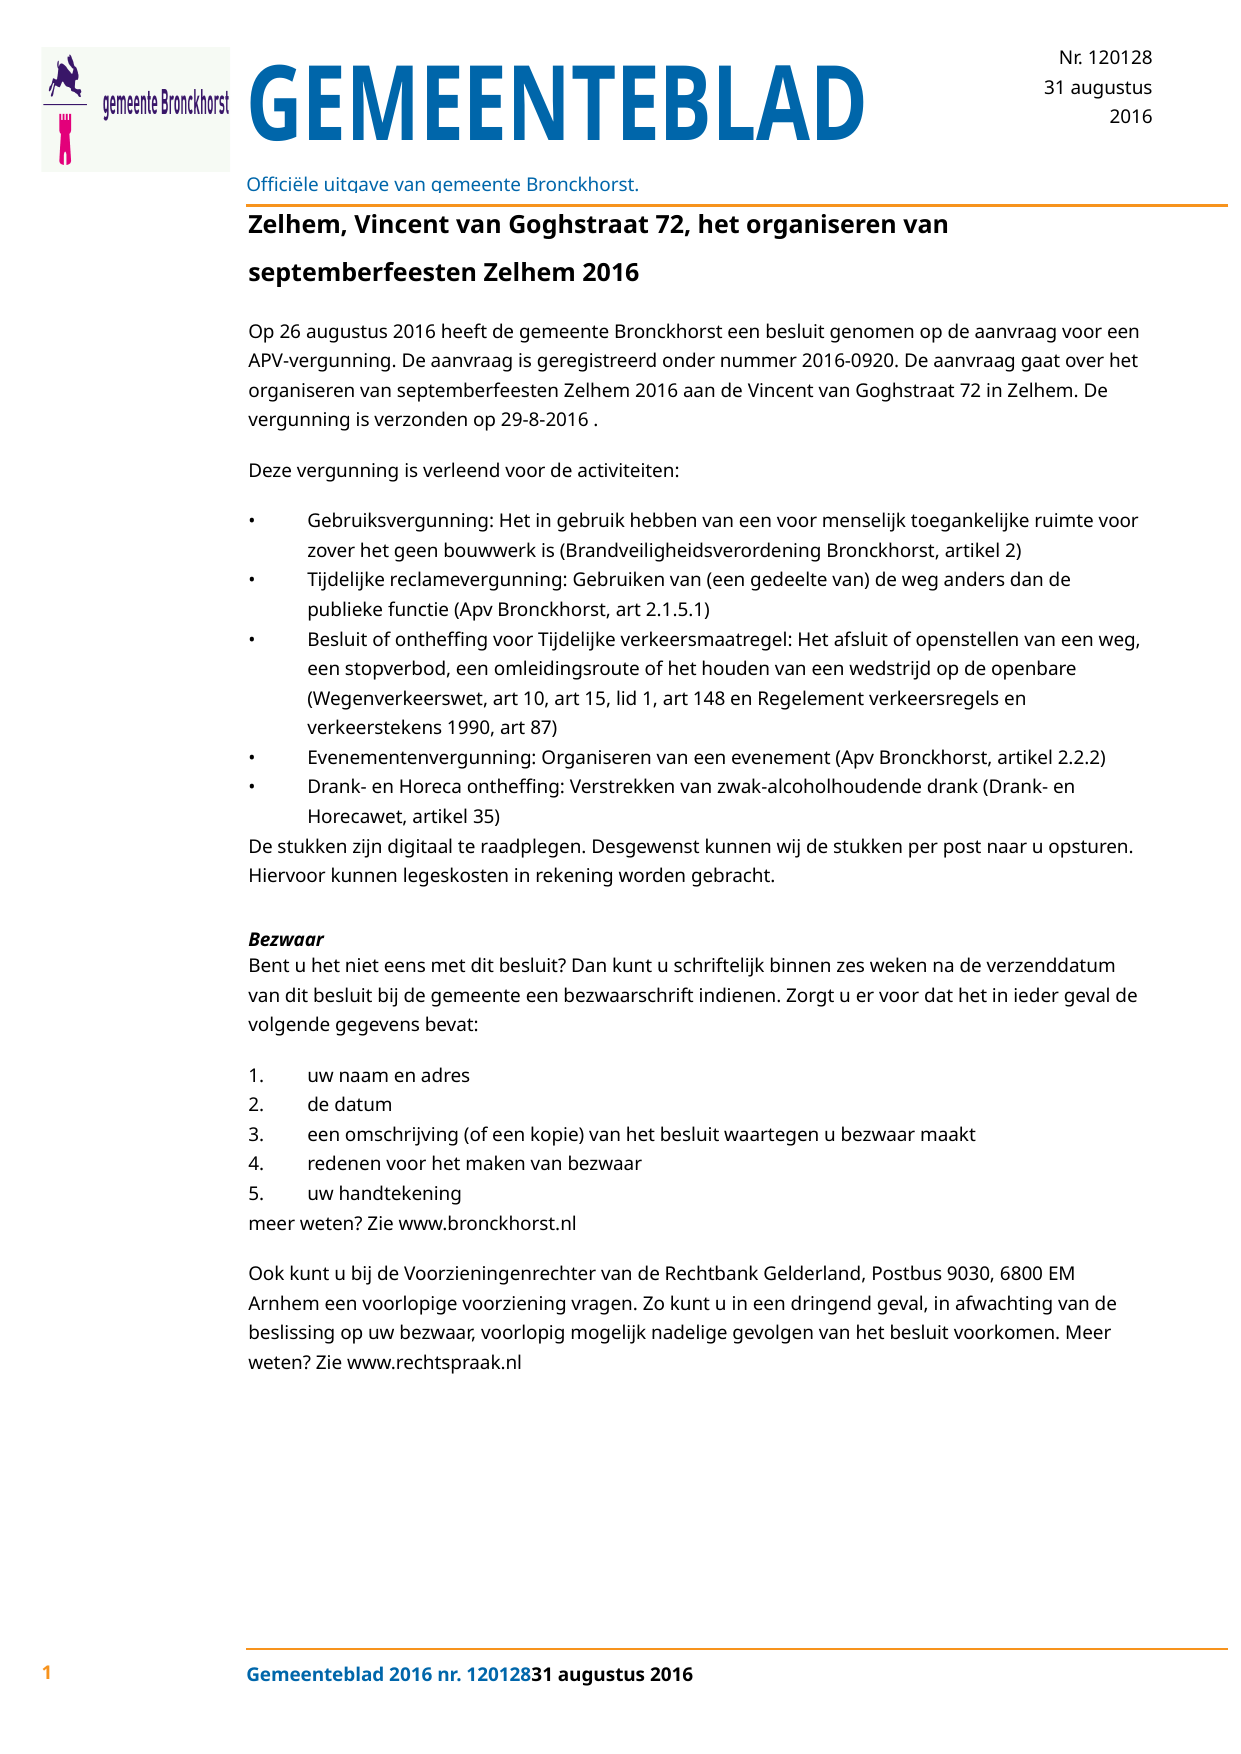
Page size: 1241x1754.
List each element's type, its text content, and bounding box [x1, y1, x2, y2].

text Zelhem, Vincent van Goghstraat 72, het organiseren van septemberfeesten Zelhem 2016 [248, 207, 1152, 288]
list Evenementenvergunning: Organiseren van een evenement (Apv Bronckhorst, artikel 2.2.2) [248, 744, 1152, 770]
text Ook kunt u bij de Voorzieningenrechter van de Rechtbank Gelderland, Postbus 9030, 6800 EM Arnhem een voorlopige voorziening vragen. Zo kunt u in een dringend geval, in afwachting van de beslissing op uw bezwaar, voorlopig mogelijk nadelige gevolgen van het besluit voorkomen. Meer weten? Zie www.rechtspraak.nl [248, 1260, 1152, 1374]
list de datum [248, 1091, 1152, 1117]
list Gebruiksvergunning: Het in gebruik hebben van een voor menselijk toegankelijke ruimte voor zover het geen bouwwerk is (Brandveiligheidsverordening Bronckhorst, artikel 2) [248, 507, 1152, 563]
text meer weten? Zie www.bronckhorst.nl [248, 1210, 1152, 1235]
picture [41, 47, 231, 172]
list Drank- en Horeca ontheffing: Verstrekken van zwak-alcoholhoudende drank (Drank- en Horecawet, artikel 35) [248, 774, 1152, 829]
text De stukken zijn digitaal te raadplegen. Desgewenst kunnen wij de stukken per post naar u opsturen. Hiervoor kunnen legeskosten in rekening worden gebracht. [248, 833, 1152, 888]
text Bent u het niet eens met dit besluit? Dan kunt u schriftelijk binnen zes weken na de verzenddatum van dit besluit bij de gemeente een bezwaarschrift indienen. Zorgt u er voor dat het in ieder geval de volgende gegevens bevat: [248, 952, 1152, 1037]
list Besluit of ontheffing voor Tijdelijke verkeersmaatregel: Het afsluit of openstellen van een weg, een stopverbod, een omleidingsroute of het houden van een wedstrijd op de openbare (Wegenverkeerswet, art 10, art 15, lid 1, art 148 en Regelement verkeersregels en verkeerstekens 1990, art 87) [248, 626, 1152, 740]
list een omschrijving (of een kopie) van het besluit waartegen u bezwaar maakt [248, 1121, 1152, 1147]
text Op 26 augustus 2016 heeft de gemeente Bronckhorst een besluit genomen op de aanvraag voor een APV-vergunning. De aanvraag is geregistreerd onder nummer 2016-0920. De aanvraag gaat over het organiseren van septemberfeesten Zelhem 2016 aan de Vincent van Goghstraat 72 in Zelhem. De vergunning is verzonden op 29-8-2016 . [248, 318, 1152, 432]
list uw naam en adres [248, 1062, 1152, 1087]
list Tijdelijke reclamevergunning: Gebruiken van (een gedeelte van) de weg anders dan de publieke functie (Apv Bronckhorst, art 2.1.5.1) [248, 567, 1152, 622]
text Deze vergunning is verleend voor de activiteiten: [248, 457, 1152, 483]
list uw handtekening [248, 1180, 1152, 1206]
list redenen voor het maken van bezwaar [248, 1151, 1152, 1176]
text Bezwaar [248, 926, 1152, 952]
